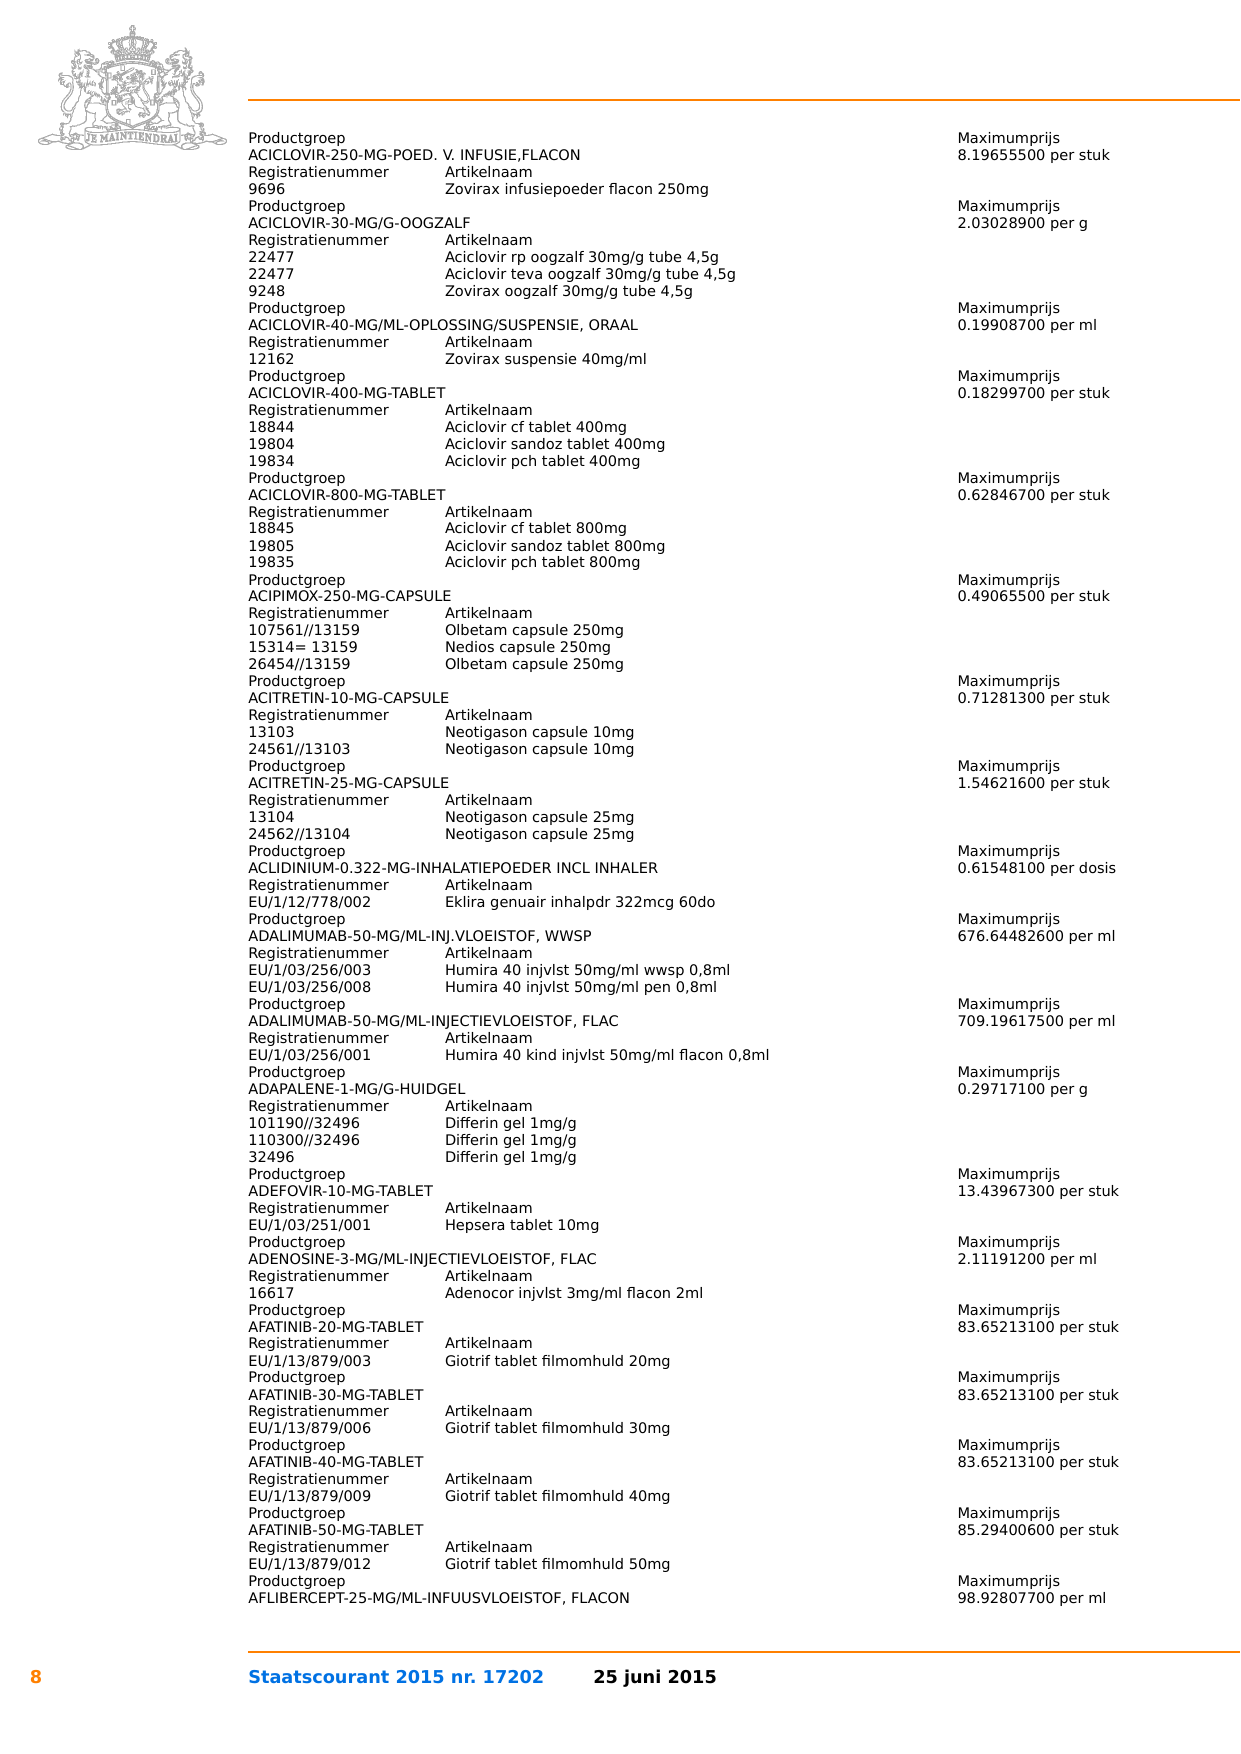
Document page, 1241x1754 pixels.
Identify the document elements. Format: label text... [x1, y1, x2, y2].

table_cell [439, 758, 951, 775]
table_cell Differin gel 1mg/g [439, 1115, 951, 1132]
table_cell Aciclovir pch tablet 800mg [439, 554, 951, 571]
table_cell [951, 809, 1163, 826]
table_cell Productgroep [248, 1301, 439, 1318]
table_cell [951, 979, 1163, 996]
table_cell Maximumprijs [951, 368, 1163, 384]
table_cell ACICLOVIR-250-MG-POED. V. INFUSIE,FLACON [248, 147, 951, 164]
table_cell Maximumprijs [951, 843, 1163, 860]
table_cell [951, 232, 1163, 249]
table_cell 24561//13103 [248, 741, 439, 758]
table_cell [951, 656, 1163, 673]
table_cell Productgroep [248, 130, 439, 147]
table_cell [439, 470, 951, 486]
table_cell Nedios capsule 250mg [439, 639, 951, 656]
table_cell Maximumprijs [951, 130, 1163, 147]
table_cell Productgroep [248, 1573, 439, 1590]
table_cell Artikelnaam [439, 334, 951, 351]
table_cell Humira 40 injvlst 50mg/ml pen 0,8ml [439, 979, 951, 996]
table_cell 9248 [248, 283, 439, 300]
table_cell ACLIDINIUM-0.322-MG-INHALATIEPOEDER INCL INHALER [248, 860, 951, 877]
table_cell 85.29400600 per stuk [951, 1522, 1163, 1539]
table_cell [439, 996, 951, 1013]
table_cell Zovirax suspensie 40mg/ml [439, 351, 951, 368]
table_cell Aciclovir sandoz tablet 800mg [439, 538, 951, 554]
table_cell [951, 538, 1163, 554]
table_cell [439, 368, 951, 384]
table_cell Zovirax infusiepoeder flacon 250mg [439, 181, 951, 198]
table_cell Maximumprijs [951, 1234, 1163, 1251]
table_cell Hepsera tablet 10mg [439, 1217, 951, 1233]
table_cell 22477 [248, 266, 439, 283]
table_cell ADENOSINE-3-MG/ML-INJECTIEVLOEISTOF, FLAC [248, 1251, 951, 1267]
table_cell Artikelnaam [439, 504, 951, 520]
table_cell [439, 130, 951, 147]
table_cell [951, 1217, 1163, 1233]
table_cell [951, 1115, 1163, 1132]
table_cell Productgroep [248, 1505, 439, 1522]
table_cell 13103 [248, 724, 439, 741]
table_cell Productgroep [248, 1437, 439, 1454]
table_cell Productgroep [248, 1064, 439, 1081]
table_cell Registratienummer [248, 1403, 439, 1420]
table_cell [951, 792, 1163, 809]
table_cell Adenocor injvlst 3mg/ml flacon 2ml [439, 1285, 951, 1301]
table_cell Productgroep [248, 758, 439, 775]
table_cell ADALIMUMAB-50-MG/ML-INJECTIEVLOEISTOF, FLAC [248, 1013, 951, 1030]
table_cell Maximumprijs [951, 1064, 1163, 1081]
table_cell [951, 453, 1163, 469]
table_cell 0.61548100 per dosis [951, 860, 1163, 877]
table_cell [951, 1403, 1163, 1420]
table_cell 22477 [248, 249, 439, 266]
table_cell [439, 673, 951, 690]
table_cell [951, 707, 1163, 724]
picture [38, 25, 227, 150]
table_cell Maximumprijs [951, 673, 1163, 690]
table_cell [951, 639, 1163, 656]
table_cell 2.03028900 per g [951, 215, 1163, 232]
table_cell Giotrif tablet filmomhuld 40mg [439, 1488, 951, 1505]
table_cell Humira 40 injvlst 50mg/ml wwsp 0,8ml [439, 962, 951, 979]
table_cell 19804 [248, 436, 439, 452]
table_cell 709.19617500 per ml [951, 1013, 1163, 1030]
table_cell Artikelnaam [439, 402, 951, 418]
table_cell Registratienummer [248, 334, 439, 351]
table_cell [951, 283, 1163, 300]
table_cell [951, 1488, 1163, 1505]
table_cell [951, 826, 1163, 843]
table_cell 0.29717100 per g [951, 1081, 1163, 1098]
table_cell 26454//13159 [248, 656, 439, 673]
table_cell 19834 [248, 453, 439, 469]
table_cell Artikelnaam [439, 877, 951, 894]
table_cell 83.65213100 per stuk [951, 1386, 1163, 1403]
table_cell [439, 300, 951, 317]
table_cell 18845 [248, 520, 439, 537]
table_cell [951, 504, 1163, 520]
table_cell [951, 1285, 1163, 1301]
table_cell 19805 [248, 538, 439, 554]
table_cell 32496 [248, 1149, 439, 1166]
table_cell AFATINIB-40-MG-TABLET [248, 1454, 951, 1471]
table_cell [951, 249, 1163, 266]
table_cell Artikelnaam [439, 1030, 951, 1047]
table_cell Aciclovir teva oogzalf 30mg/g tube 4,5g [439, 266, 951, 283]
table_cell Artikelnaam [439, 1335, 951, 1352]
table_cell AFLIBERCEPT-25-MG/ML-INFUUSVLOEISTOF, FLACON [248, 1590, 951, 1607]
table_cell 0.62846700 per stuk [951, 486, 1163, 503]
table_cell ACITRETIN-10-MG-CAPSULE [248, 690, 951, 707]
table_cell [951, 1471, 1163, 1488]
table_cell Maximumprijs [951, 996, 1163, 1013]
table_cell Giotrif tablet filmomhuld 20mg [439, 1353, 951, 1369]
table_cell Registratienummer [248, 1335, 439, 1352]
table_cell Maximumprijs [951, 571, 1163, 588]
table_cell ADAPALENE-1-MG/G-HUIDGEL [248, 1081, 951, 1098]
table_cell [951, 1420, 1163, 1437]
table_cell Maximumprijs [951, 1369, 1163, 1386]
table_cell 98.92807700 per ml [951, 1590, 1163, 1607]
table_cell Artikelnaam [439, 1268, 951, 1284]
table_cell AFATINIB-50-MG-TABLET [248, 1522, 951, 1539]
table_cell [951, 622, 1163, 639]
table_cell EU/1/13/879/009 [248, 1488, 439, 1505]
table_cell Aciclovir cf tablet 400mg [439, 419, 951, 436]
table_cell [439, 1234, 951, 1251]
table_cell Registratienummer [248, 945, 439, 962]
table_cell 676.64482600 per ml [951, 928, 1163, 945]
table_cell Productgroep [248, 470, 439, 486]
table_cell Registratienummer [248, 792, 439, 809]
table_cell Giotrif tablet filmomhuld 50mg [439, 1556, 951, 1573]
table_cell Differin gel 1mg/g [439, 1149, 951, 1166]
table_cell Artikelnaam [439, 1200, 951, 1217]
table_cell [951, 877, 1163, 894]
table_cell Productgroep [248, 368, 439, 384]
table_cell Olbetam capsule 250mg [439, 622, 951, 639]
table_cell [951, 945, 1163, 962]
table_cell Maximumprijs [951, 198, 1163, 215]
table_cell [951, 1539, 1163, 1556]
table_cell [951, 266, 1163, 283]
table_cell 1.54621600 per stuk [951, 775, 1163, 792]
table_cell ACICLOVIR-30-MG/G-OOGZALF [248, 215, 951, 232]
table_cell 13.43967300 per stuk [951, 1183, 1163, 1199]
table_cell 2.11191200 per ml [951, 1251, 1163, 1267]
table_cell Maximumprijs [951, 758, 1163, 775]
table_cell ACIPIMOX-250-MG-CAPSULE [248, 588, 951, 605]
table_cell [439, 571, 951, 588]
table_cell AFATINIB-20-MG-TABLET [248, 1319, 951, 1335]
table_cell ACICLOVIR-800-MG-TABLET [248, 486, 951, 503]
table_cell Registratienummer [248, 1268, 439, 1284]
table_cell Artikelnaam [439, 232, 951, 249]
table_cell [951, 1200, 1163, 1217]
table_cell Registratienummer [248, 1539, 439, 1556]
table_cell [951, 1149, 1163, 1166]
table_cell Zovirax oogzalf 30mg/g tube 4,5g [439, 283, 951, 300]
table_cell Maximumprijs [951, 911, 1163, 928]
table_cell EU/1/03/251/001 [248, 1217, 439, 1233]
table_cell Aciclovir rp oogzalf 30mg/g tube 4,5g [439, 249, 951, 266]
table_cell Maximumprijs [951, 300, 1163, 317]
table_cell EU/1/03/256/008 [248, 979, 439, 996]
table_cell Productgroep [248, 673, 439, 690]
table_cell Productgroep [248, 198, 439, 215]
table_cell Artikelnaam [439, 707, 951, 724]
table_cell ACITRETIN-25-MG-CAPSULE [248, 775, 951, 792]
table_cell EU/1/03/256/001 [248, 1047, 439, 1064]
table_cell Artikelnaam [439, 1098, 951, 1115]
table_cell 12162 [248, 351, 439, 368]
table_cell AFATINIB-30-MG-TABLET [248, 1386, 951, 1403]
table_cell [951, 334, 1163, 351]
table_cell Aciclovir sandoz tablet 400mg [439, 436, 951, 452]
table_cell Registratienummer [248, 605, 439, 622]
table_cell [951, 724, 1163, 741]
table_cell Artikelnaam [439, 945, 951, 962]
table_cell 107561//13159 [248, 622, 439, 639]
table_cell Registratienummer [248, 232, 439, 249]
table_cell [439, 1301, 951, 1318]
table_cell 0.19908700 per ml [951, 317, 1163, 334]
table_cell Productgroep [248, 1234, 439, 1251]
table_cell Maximumprijs [951, 1505, 1163, 1522]
table_cell Olbetam capsule 250mg [439, 656, 951, 673]
table_cell EU/1/13/879/012 [248, 1556, 439, 1573]
table_cell 9696 [248, 181, 439, 198]
table_cell [439, 843, 951, 860]
table_cell Humira 40 kind injvlst 50mg/ml flacon 0,8ml [439, 1047, 951, 1064]
table_cell [951, 436, 1163, 452]
table_cell 8.19655500 per stuk [951, 147, 1163, 164]
table_cell [951, 1098, 1163, 1115]
table_cell [951, 1353, 1163, 1369]
table_cell [951, 1268, 1163, 1284]
table_cell Registratienummer [248, 164, 439, 181]
table_cell 0.18299700 per stuk [951, 385, 1163, 402]
table_cell [951, 1030, 1163, 1047]
table_cell Productgroep [248, 1369, 439, 1386]
table_cell [951, 741, 1163, 758]
table_cell Neotigason capsule 25mg [439, 809, 951, 826]
table_cell Productgroep [248, 1166, 439, 1183]
table_cell Registratienummer [248, 1471, 439, 1488]
table_cell 19835 [248, 554, 439, 571]
table_cell 13104 [248, 809, 439, 826]
table_cell EU/1/12/778/002 [248, 894, 439, 911]
table_cell [951, 554, 1163, 571]
table_cell Registratienummer [248, 1030, 439, 1047]
table_cell Aciclovir cf tablet 800mg [439, 520, 951, 537]
table_cell Productgroep [248, 996, 439, 1013]
table_cell EU/1/13/879/006 [248, 1420, 439, 1437]
table_cell Artikelnaam [439, 1539, 951, 1556]
table_cell Registratienummer [248, 877, 439, 894]
table_cell [951, 351, 1163, 368]
table_cell 83.65213100 per stuk [951, 1319, 1163, 1335]
table_cell ACICLOVIR-400-MG-TABLET [248, 385, 951, 402]
table_cell Maximumprijs [951, 1301, 1163, 1318]
table_cell 16617 [248, 1285, 439, 1301]
table_cell Giotrif tablet filmomhuld 30mg [439, 1420, 951, 1437]
table_cell Neotigason capsule 10mg [439, 724, 951, 741]
table_cell [951, 1132, 1163, 1149]
table_cell Maximumprijs [951, 470, 1163, 486]
table_cell Registratienummer [248, 402, 439, 418]
table_cell EU/1/13/879/003 [248, 1353, 439, 1369]
table_cell Registratienummer [248, 504, 439, 520]
table_cell [951, 1335, 1163, 1352]
table_cell Productgroep [248, 911, 439, 928]
table_cell [439, 1166, 951, 1183]
table_cell 0.49065500 per stuk [951, 588, 1163, 605]
table_cell 0.71281300 per stuk [951, 690, 1163, 707]
table_cell Artikelnaam [439, 605, 951, 622]
table_cell [439, 1064, 951, 1081]
table_cell [439, 1437, 951, 1454]
table_cell Registratienummer [248, 1098, 439, 1115]
table_cell [439, 1573, 951, 1590]
table_cell 83.65213100 per stuk [951, 1454, 1163, 1471]
table_cell 110300//32496 [248, 1132, 439, 1149]
table_cell Eklira genuair inhalpdr 322mcg 60do [439, 894, 951, 911]
table_cell Maximumprijs [951, 1573, 1163, 1590]
table_cell Neotigason capsule 10mg [439, 741, 951, 758]
table_cell ACICLOVIR-40-MG/ML-OPLOSSING/SUSPENSIE, ORAAL [248, 317, 951, 334]
table_cell [439, 1369, 951, 1386]
table_cell 15314= 13159 [248, 639, 439, 656]
table_cell Artikelnaam [439, 1403, 951, 1420]
table_cell [951, 402, 1163, 418]
table_cell Productgroep [248, 571, 439, 588]
table_cell [951, 181, 1163, 198]
table_cell [439, 1505, 951, 1522]
table_cell Productgroep [248, 300, 439, 317]
table_cell ADEFOVIR-10-MG-TABLET [248, 1183, 951, 1199]
table_cell 24562//13104 [248, 826, 439, 843]
table_cell [951, 1047, 1163, 1064]
table_cell [951, 894, 1163, 911]
table_cell ADALIMUMAB-50-MG/ML-INJ.VLOEISTOF, WWSP [248, 928, 951, 945]
table_cell Artikelnaam [439, 164, 951, 181]
table_cell [951, 419, 1163, 436]
table_cell [951, 605, 1163, 622]
table_cell 18844 [248, 419, 439, 436]
table_cell [951, 164, 1163, 181]
table_cell Artikelnaam [439, 1471, 951, 1488]
table_cell Maximumprijs [951, 1166, 1163, 1183]
table_cell Neotigason capsule 25mg [439, 826, 951, 843]
table_cell [951, 520, 1163, 537]
table_cell Registratienummer [248, 1200, 439, 1217]
table_cell [439, 911, 951, 928]
table_cell Maximumprijs [951, 1437, 1163, 1454]
table_cell [439, 198, 951, 215]
table_cell Aciclovir pch tablet 400mg [439, 453, 951, 469]
table_cell Artikelnaam [439, 792, 951, 809]
table_cell [951, 962, 1163, 979]
table_cell EU/1/03/256/003 [248, 962, 439, 979]
table_cell Differin gel 1mg/g [439, 1132, 951, 1149]
table_cell 101190//32496 [248, 1115, 439, 1132]
table_cell Productgroep [248, 843, 439, 860]
table_cell [951, 1556, 1163, 1573]
table_cell Registratienummer [248, 707, 439, 724]
